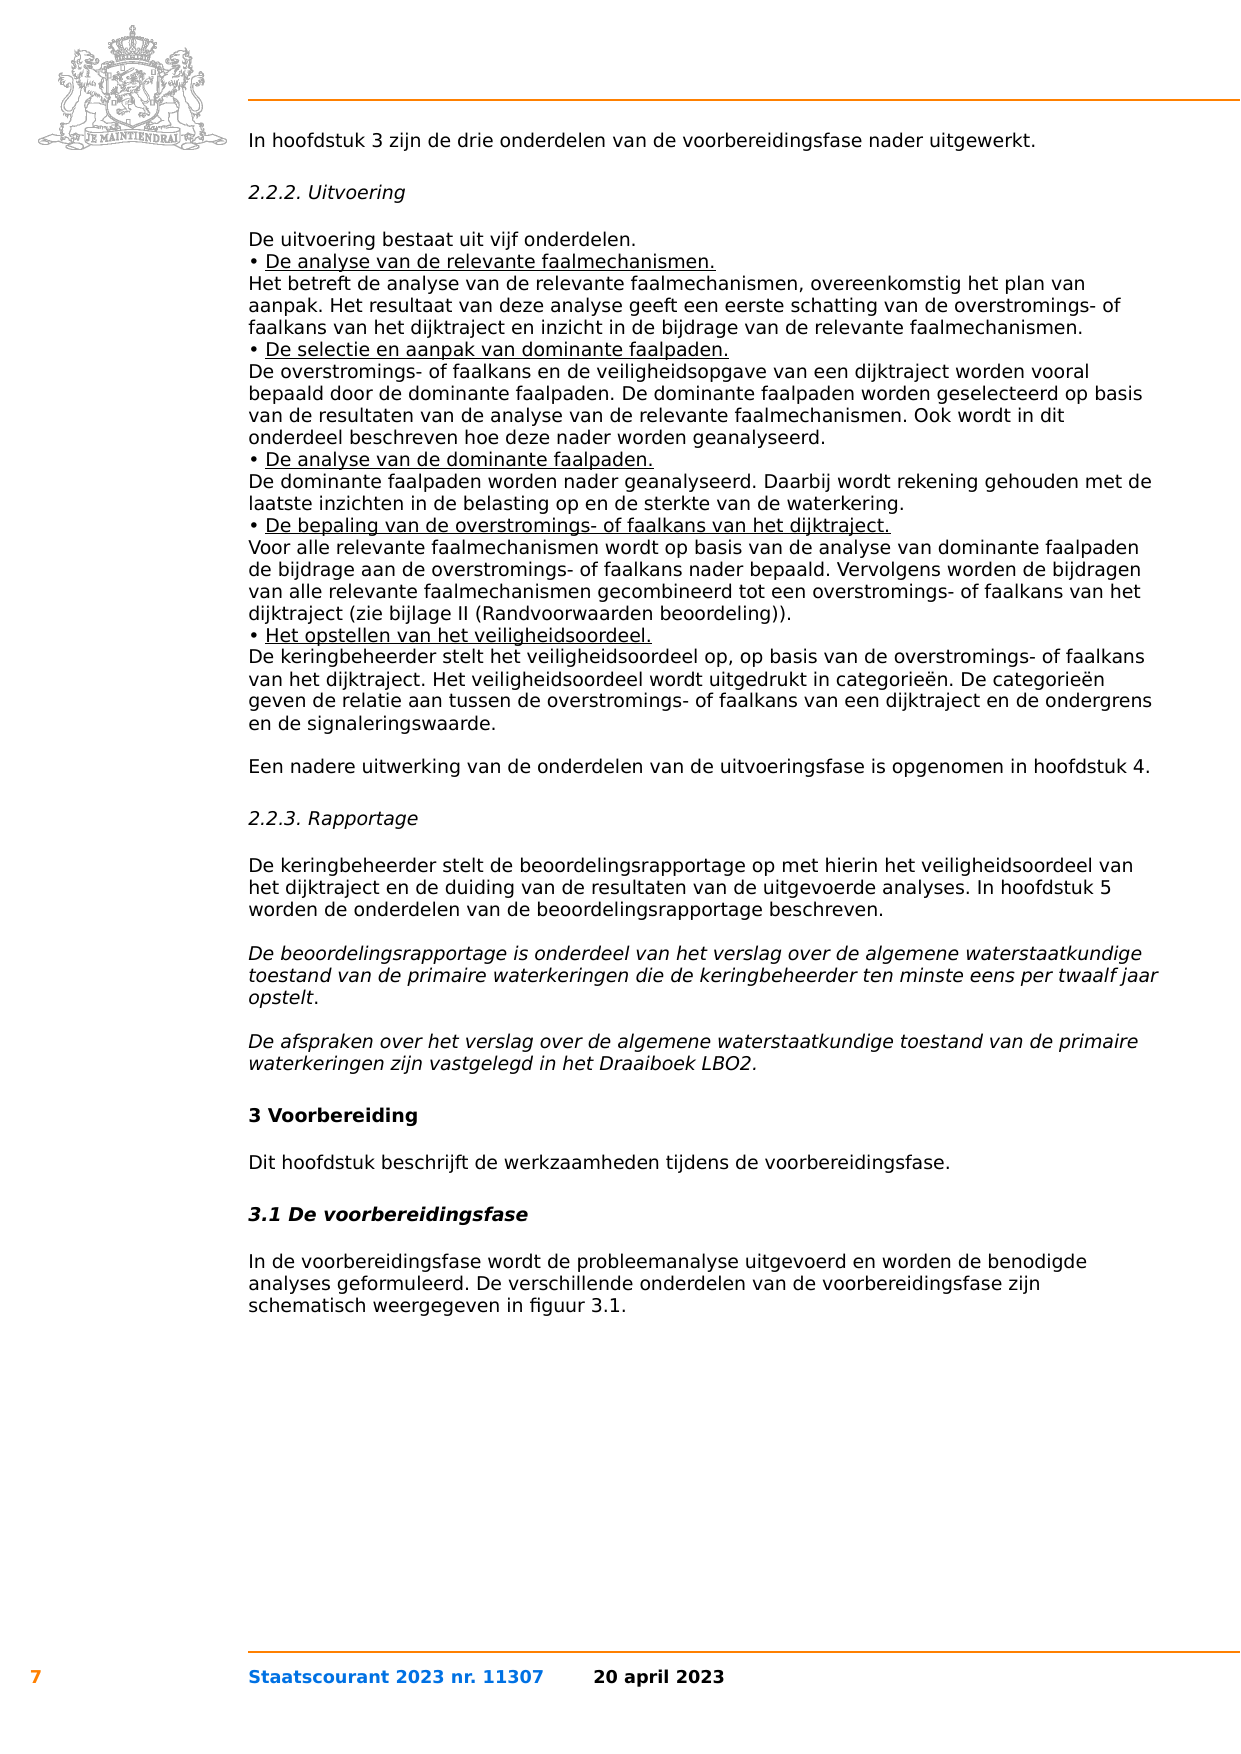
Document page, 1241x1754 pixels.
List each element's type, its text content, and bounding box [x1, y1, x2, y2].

text In de voorbereidingsfase wordt de probleemanalyse uitgevoerd en worden de benodigde analyses geformuleerd. De verschillende onderdelen van de voorbereidingsfase zijn schematisch weergegeven in figuur 3.1. [248, 1251, 1163, 1317]
text • Het opstellen van het veiligheidsoordeel. [248, 624, 1163, 646]
text Voor alle relevante faalmechanismen wordt op basis van de analyse van dominante faalpaden de bijdrage aan de overstromings- of faalkans nader bepaald. Vervolgens worden de bijdragen van alle relevante faalmechanismen gecombineerd tot een overstromings- of faalkans van het dijktraject (zie bijlage II (Randvoorwaarden beoordeling)). [248, 537, 1163, 624]
subtitle 3.1 De voorbereidingsfase [248, 1204, 1163, 1226]
text De keringbeheerder stelt het veiligheidsoordeel op, op basis van de overstromings- of faalkans van het dijktraject. Het veiligheidsoordeel wordt uitgedrukt in categorieën. De categorieën geven de relatie aan tussen de overstromings- of faalkans van een dijktraject en de ondergrens en de signaleringswaarde. [248, 646, 1163, 734]
text In hoofdstuk 3 zijn de drie onderdelen van de voorbereidingsfase nader uitgewerkt. [248, 130, 1163, 152]
text • De bepaling van de overstromings- of faalkans van het dijktraject. [248, 514, 1163, 537]
text De afspraken over het verslag over de algemene waterstaatkundige toestand van de primaire waterkeringen zijn vastgelegd in het Draaiboek LBO2. [248, 1031, 1163, 1075]
text De overstromings- of faalkans en de veiligheidsopgave van een dijktraject worden vooral bepaald door de dominante faalpaden. De dominante faalpaden worden geselecteerd op basis van de resultaten van de analyse van de relevante faalmechanismen. Ook wordt in dit onderdeel beschreven hoe deze nader worden geanalyseerd. [248, 361, 1163, 449]
subtitle 3 Voorbereiding [248, 1105, 1163, 1127]
picture [38, 25, 227, 150]
text De uitvoering bestaat uit vijf onderdelen. [248, 229, 1163, 251]
text Het betreft de analyse van de relevante faalmechanismen, overeenkomstig het plan van aanpak. Het resultaat van deze analyse geeft een eerste schatting van de overstromings- of faalkans van het dijktraject en inzicht in de bijdrage van de relevante faalmechanismen. [248, 273, 1163, 339]
text De beoordelingsrapportage is onderdeel van het verslag over de algemene waterstaatkundige toestand van de primaire waterkeringen die de keringbeheerder ten minste eens per twaalf jaar opstelt. [248, 943, 1163, 1009]
text Een nadere uitwerking van de onderdelen van de uitvoeringsfase is opgenomen in hoofdstuk 4. [248, 756, 1163, 778]
subtitle 2.2.3. Rapportage [248, 808, 1163, 830]
text Dit hoofdstuk beschrijft de werkzaamheden tijdens de voorbereidingsfase. [248, 1152, 1163, 1174]
text • De analyse van de dominante faalpaden. [248, 449, 1163, 471]
subtitle 2.2.2. Uitvoering [248, 182, 1163, 204]
text De keringbeheerder stelt de beoordelingsrapportage op met hierin het veiligheidsoordeel van het dijktraject en de duiding van de resultaten van de uitgevoerde analyses. In hoofdstuk 5 worden de onderdelen van de beoordelingsrapportage beschreven. [248, 855, 1163, 921]
text • De analyse van de relevante faalmechanismen. [248, 251, 1163, 273]
text • De selectie en aanpak van dominante faalpaden. [248, 339, 1163, 361]
text De dominante faalpaden worden nader geanalyseerd. Daarbij wordt rekening gehouden met de laatste inzichten in de belasting op en de sterkte van de waterkering. [248, 471, 1163, 514]
